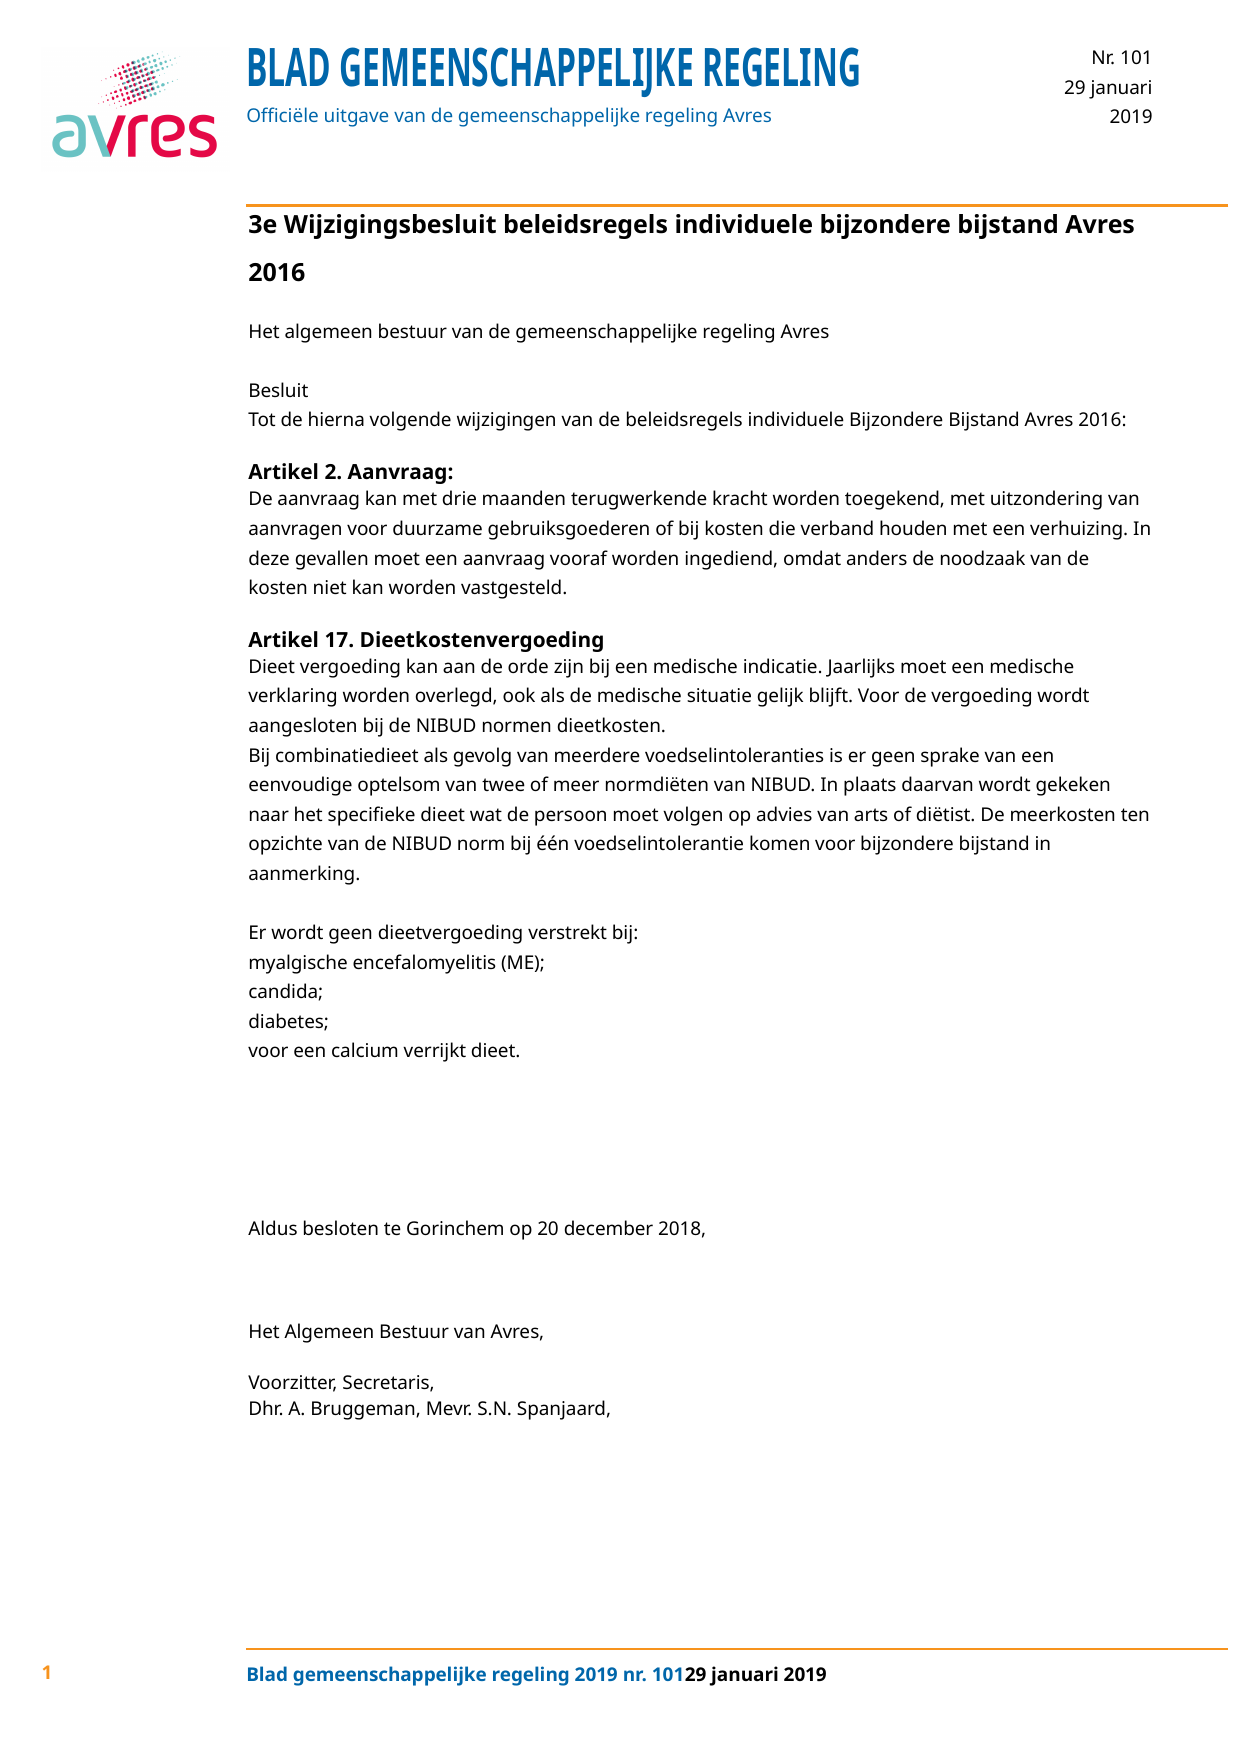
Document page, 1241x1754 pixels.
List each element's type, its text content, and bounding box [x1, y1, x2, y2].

text Aldus besloten te Gorinchem op 20 december 2018, [248, 1215, 1152, 1241]
text Artikel 17. Dieetkostenvergoeding [248, 625, 1152, 653]
text Het Algemeen Bestuur van Avres, [248, 1318, 1152, 1344]
text Artikel 2. Aanvraag: [248, 457, 1152, 486]
text Er wordt geen dieetvergoeding verstrekt bij: [248, 919, 1152, 945]
text Voorzitter, Secretaris, [248, 1369, 1152, 1395]
text voor een calcium verrijkt dieet. [248, 1038, 1152, 1063]
text Het algemeen bestuur van de gemeenschappelijke regeling Avres [248, 318, 1152, 344]
text Tot de hierna volgende wijzigingen van de beleidsregels individuele Bijzondere Bijstand Avres 2016: [248, 407, 1152, 432]
text Besluit [248, 377, 1152, 403]
text diabetes; [248, 1008, 1152, 1034]
text myalgische encefalomyelitis (ME); [248, 949, 1152, 975]
picture [41, 47, 231, 172]
text Dhr. A. Bruggeman, Mevr. S.N. Spanjaard, [248, 1395, 1152, 1421]
text De aanvraag kan met drie maanden terugwerkende kracht worden toegekend, met uitzondering van aanvragen voor duurzame gebruiksgoederen of bij kosten die verband houden met een verhuizing. In deze gevallen moet een aanvraag vooraf worden ingediend, omdat anders de noodzaak van de kosten niet kan worden vastgesteld. [248, 486, 1152, 600]
text Dieet vergoeding kan aan de orde zijn bij een medische indicatie. Jaarlijks moet een medische verklaring worden overlegd, ook als de medische situatie gelijk blijft. Voor de vergoeding wordt aangesloten bij de NIBUD normen dieetkosten. [248, 653, 1152, 738]
text 3e Wijzigingsbesluit beleidsregels individuele bijzondere bijstand Avres 2016 [248, 207, 1152, 288]
text Bij combinatiedieet als gevolg van meerdere voedselintoleranties is er geen sprake van een eenvoudige optelsom van twee of meer normdiëten van NIBUD. In plaats daarvan wordt gekeken naar het specifieke dieet wat de persoon moet volgen op advies van arts of diëtist. De meerkosten ten opzichte van de NIBUD norm bij één voedselintolerantie komen voor bijzondere bijstand in aanmerking. [248, 742, 1152, 886]
text candida; [248, 978, 1152, 1004]
